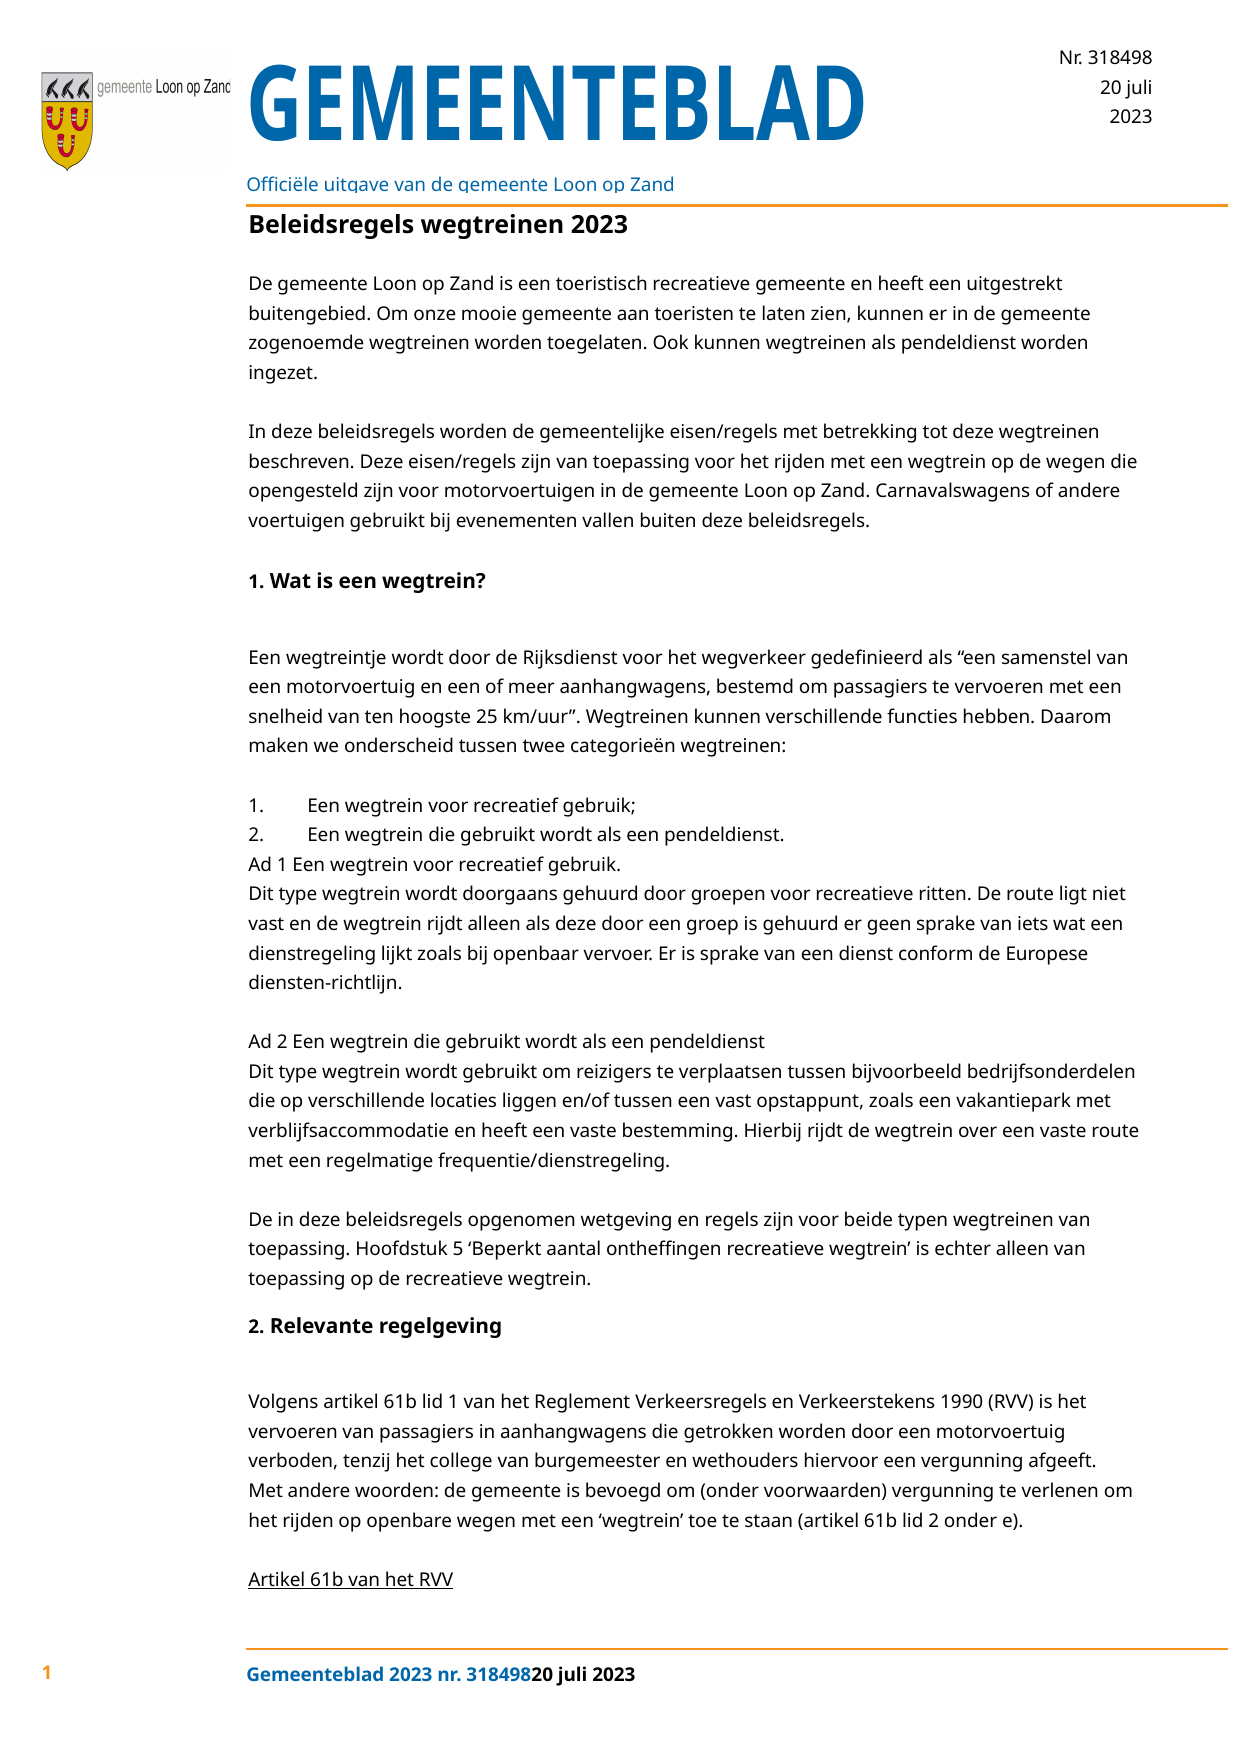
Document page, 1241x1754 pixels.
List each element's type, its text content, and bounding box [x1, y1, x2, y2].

text Dit type wegtrein wordt gebruikt om reizigers te verplaatsen tussen bijvoorbeeld bedrijfsonderdelen die op verschillende locaties liggen en/of tussen een vast opstappunt, zoals een vakantiepark met verblijfsaccommodatie en heeft een vaste bestemming. Hierbij rijdt de wegtrein over een vaste route met een regelmatige frequentie/dienstregeling. [248, 1058, 1152, 1172]
text Volgens artikel 61b lid 1 van het Reglement Verkeersregels en Verkeerstekens 1990 (RVV) is het vervoeren van passagiers in aanhangwagens die getrokken worden door een motorvoertuig verboden, tenzij het college van burgemeester en wethouders hiervoor een vergunning afgeeft. [248, 1388, 1152, 1473]
text Ad 2 Een wegtrein die gebruikt wordt als een pendeldienst [248, 1028, 1152, 1054]
text Ad 1 Een wegtrein voor recreatief gebruik. [248, 851, 1152, 877]
text 2. Relevante regelgeving [248, 1311, 1152, 1339]
text In deze beleidsregels worden de gemeentelijke eisen/regels met betrekking tot deze wegtreinen beschreven. Deze eisen/regels zijn van toepassing voor het rijden met een wegtrein op de wegen die opengesteld zijn voor motorvoertuigen in de gemeente Loon op Zand. Carnavalswagens of andere voertuigen gebruikt bij evenementen vallen buiten deze beleidsregels. [248, 418, 1152, 533]
text Een wegtreintje wordt door de Rijksdienst voor het wegverkeer gedefinieerd als “een samenstel van een motorvoertuig en een of meer aanhangwagens, bestemd om passagiers te vervoeren met een snelheid van ten hoogste 25 km/uur”. Wegtreinen kunnen verschillende functies hebben. Daarom maken we onderscheid tussen twee categorieën wegtreinen: [248, 644, 1152, 758]
picture [41, 47, 231, 172]
text Beleidsregels wegtreinen 2023 [248, 207, 1152, 241]
text Met andere woorden: de gemeente is bevoegd om (onder voorwaarden) vergunning te verlenen om het rijden op openbare wegen met een ‘wegtrein’ toe te staan (artikel 61b lid 2 onder e). [248, 1477, 1152, 1532]
text De in deze beleidsregels opgenomen wetgeving en regels zijn voor beide typen wegtreinen van toepassing. Hoofdstuk 5 ‘Beperkt aantal ontheffingen recreatieve wegtrein’ is echter alleen van toepassing op de recreatieve wegtrein. [248, 1206, 1152, 1291]
list Een wegtrein die gebruikt wordt als een pendeldienst. [248, 821, 1152, 847]
text Artikel 61b van het RVV [248, 1566, 1152, 1592]
list Een wegtrein voor recreatief gebruik; [248, 792, 1152, 817]
text 1. Wat is een wegtrein? [248, 566, 1152, 594]
text De gemeente Loon op Zand is een toeristisch recreatieve gemeente en heeft een uitgestrekt buitengebied. Om onze mooie gemeente aan toeristen te laten zien, kunnen er in de gemeente zogenoemde wegtreinen worden toegelaten. Ook kunnen wegtreinen als pendeldienst worden ingezet. [248, 270, 1152, 385]
text Dit type wegtrein wordt doorgaans gehuurd door groepen voor recreatieve ritten. De route ligt niet vast en de wegtrein rijdt alleen als deze door een groep is gehuurd er geen sprake van iets wat een dienstregeling lijkt zoals bij openbaar vervoer. Er is sprake van een dienst conform de Europese diensten-richtlijn. [248, 881, 1152, 995]
